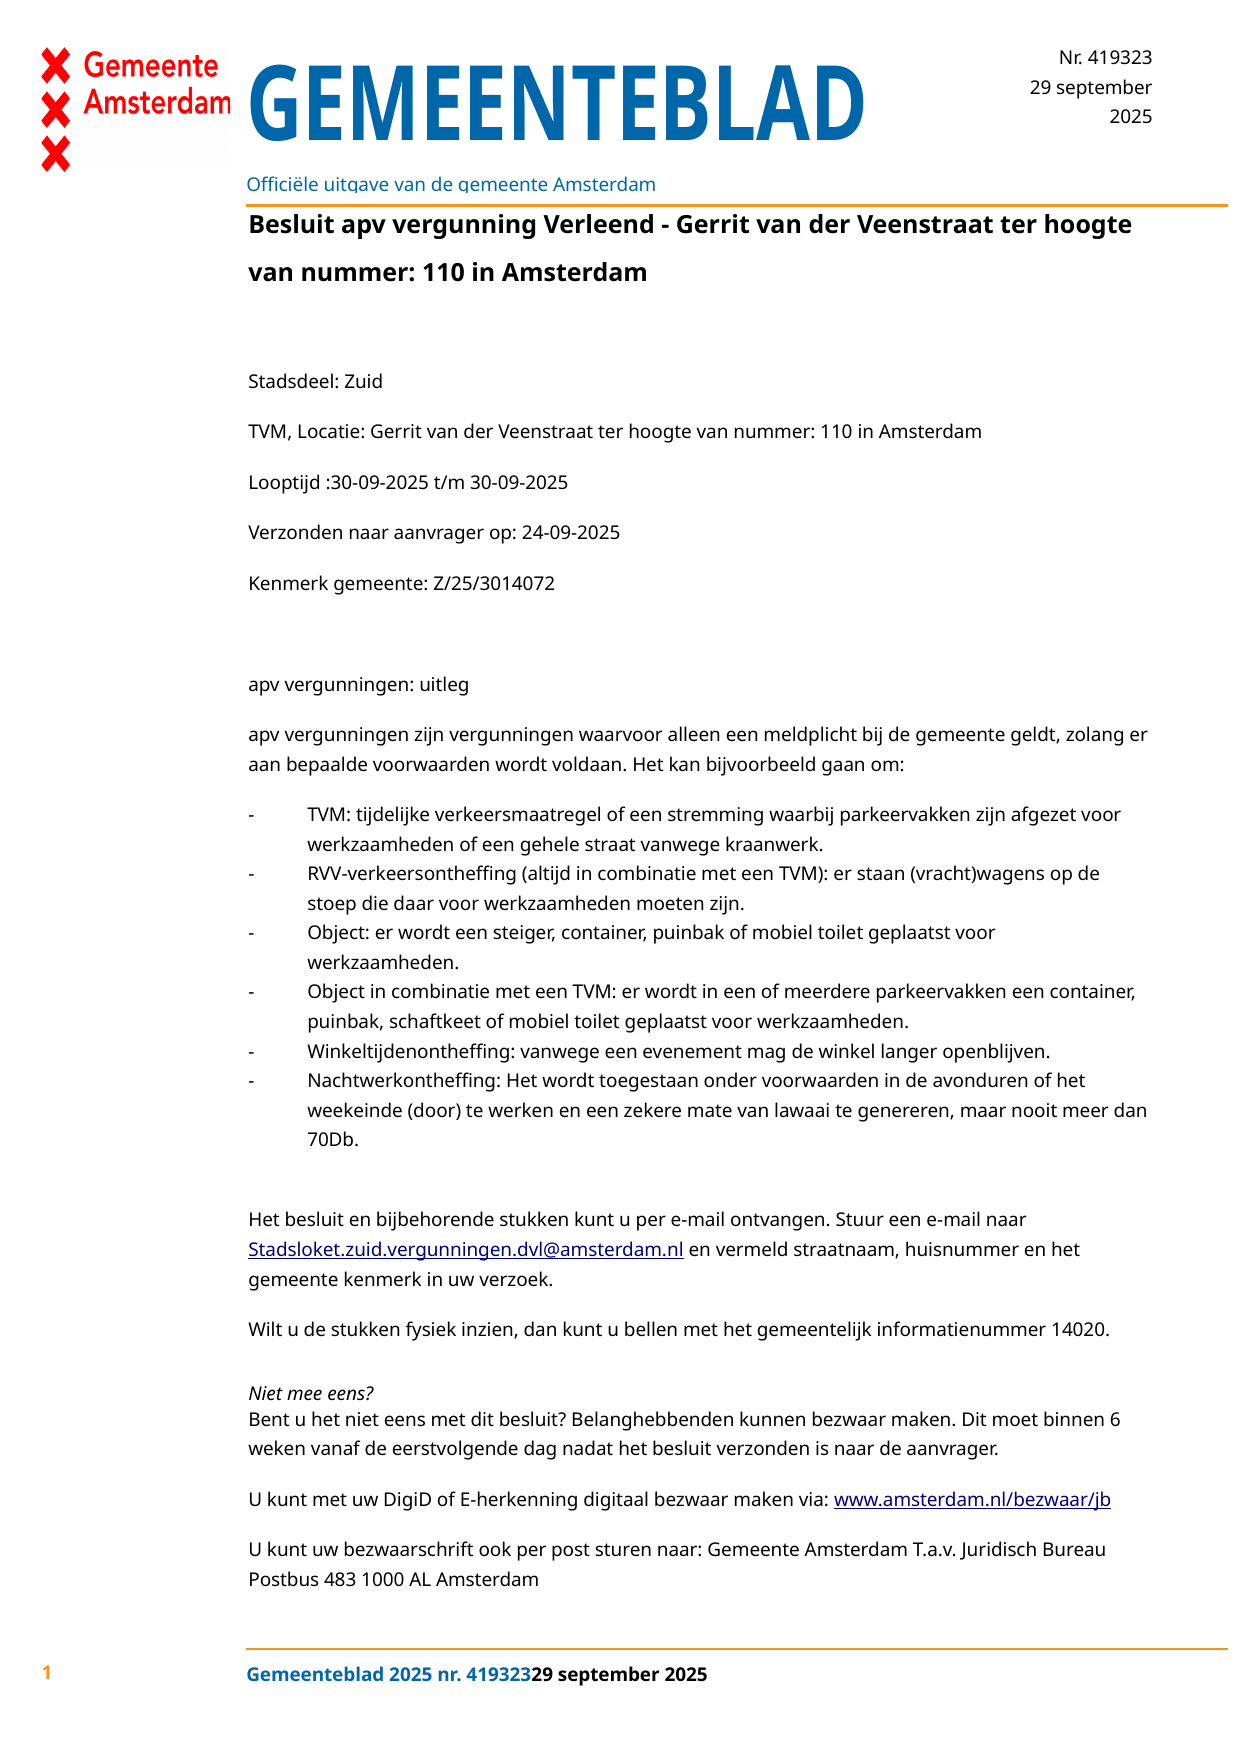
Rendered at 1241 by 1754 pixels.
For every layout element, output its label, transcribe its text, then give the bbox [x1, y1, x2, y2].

list Object in combinatie met een TVM: er wordt in een of meerdere parkeervakken een container, puinbak, schaftkeet of mobiel toilet geplaatst voor werkzaamheden. [248, 979, 1152, 1034]
text TVM, Locatie: Gerrit van der Veenstraat ter hoogte van nummer: 110 in Amsterdam [248, 419, 1152, 444]
text Besluit apv vergunning Verleend - Gerrit van der Veenstraat ter hoogte van nummer: 110 in Amsterdam [248, 207, 1152, 288]
list Winkeltijdenontheffing: vanwege een evenement mag de winkel langer openblijven. [248, 1038, 1152, 1064]
list Nachtwerkontheffing: Het wordt toegestaan onder voorwaarden in de avonduren of het weekeinde (door) te werken en een zekere mate van lawaai te genereren, maar nooit meer dan 70Db. [248, 1067, 1152, 1152]
text Het besluit en bijbehorende stukken kunt u per e-mail ontvangen. Stuur een e-mail naar Stadsloket.zuid.vergunningen.dvl@amsterdam.nl en vermeld straatnaam, huisnummer en het gemeente kenmerk in uw verzoek. [248, 1207, 1152, 1292]
text apv vergunningen: uitleg [248, 671, 1152, 697]
text Niet mee eens? [248, 1380, 1152, 1406]
list RVV-verkeersontheffing (altijd in combinatie met een TVM): er staan (vracht)wagens op de stoep die daar voor werkzaamheden moeten zijn. [248, 860, 1152, 916]
text Wilt u de stukken fysiek inzien, dan kunt u bellen met het gemeentelijk informatienummer 14020. [248, 1316, 1152, 1342]
text Verzonden naar aanvrager op: 24-09-2025 [248, 519, 1152, 545]
text Kenmerk gemeente: Z/25/3014072 [248, 570, 1152, 596]
picture [41, 47, 231, 172]
text U kunt uw bezwaarschrift ook per post sturen naar: Gemeente Amsterdam T.a.v. Juridisch Bureau Postbus 483 1000 AL Amsterdam [248, 1536, 1152, 1592]
list TVM: tijdelijke verkeersmaatregel of een stremming waarbij parkeervakken zijn afgezet voor werkzaamheden of een gehele straat vanwege kraanwerk. [248, 801, 1152, 857]
text Bent u het niet eens met dit besluit? Belanghebbenden kunnen bezwaar maken. Dit moet binnen 6 weken vanaf de eerstvolgende dag nadat het besluit verzonden is naar de aanvrager. [248, 1406, 1152, 1461]
text Looptijd :30-09-2025 t/m 30-09-2025 [248, 469, 1152, 495]
list Object: er wordt een steiger, container, puinbak of mobiel toilet geplaatst voor werkzaamheden. [248, 919, 1152, 975]
text Stadsdeel: Zuid [248, 368, 1152, 394]
text apv vergunningen zijn vergunningen waarvoor alleen een meldplicht bij de gemeente geldt, zolang er aan bepaalde voorwaarden wordt voldaan. Het kan bijvoorbeeld gaan om: [248, 721, 1152, 777]
text U kunt met uw DigiD of E-herkenning digitaal bezwaar maken via: www.amsterdam.nl/bezwaar/jb [248, 1486, 1152, 1512]
